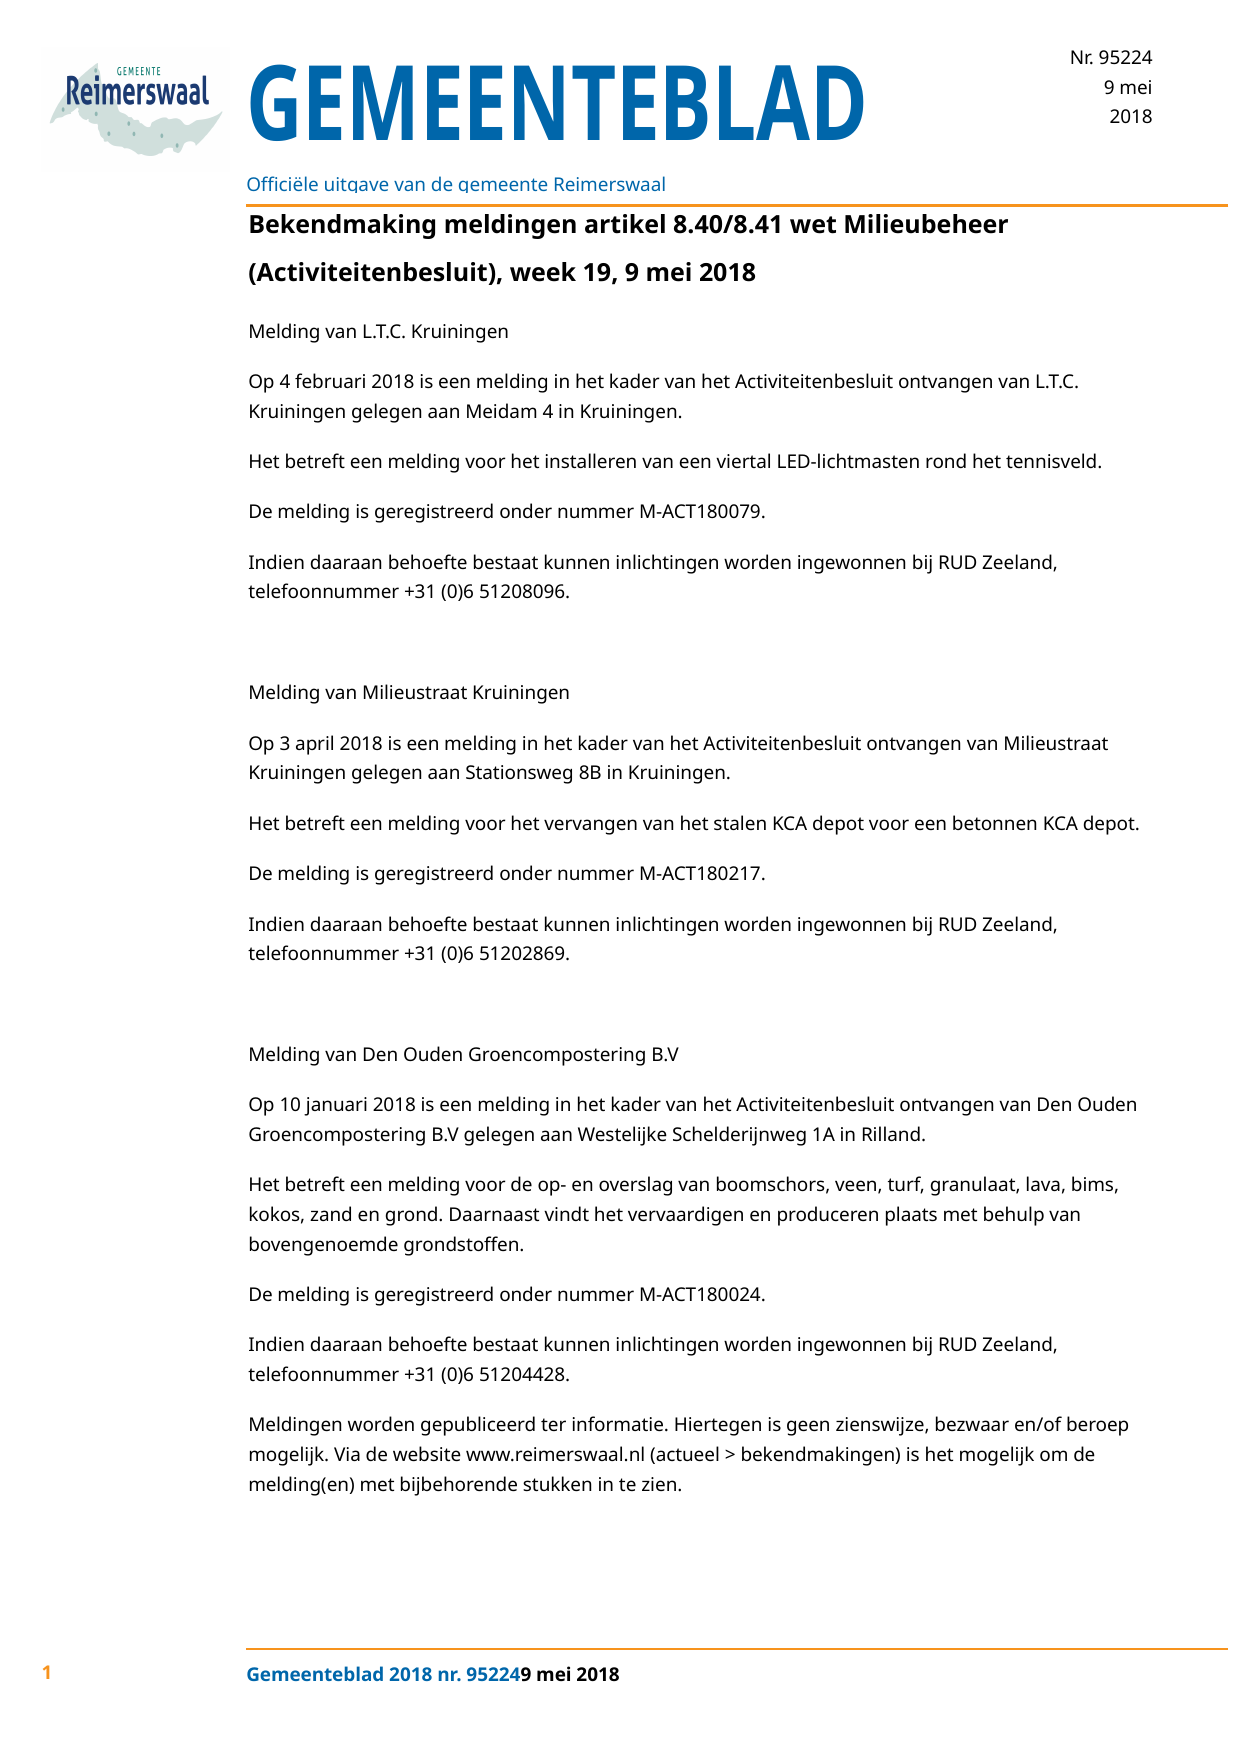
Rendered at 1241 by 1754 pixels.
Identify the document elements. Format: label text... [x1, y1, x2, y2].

text Op 3 april 2018 is een melding in het kader van het Activiteitenbesluit ontvangen van Milieustraat Kruiningen gelegen aan Stationsweg 8B in Kruiningen. [248, 730, 1152, 785]
text Op 4 februari 2018 is een melding in het kader van het Activiteitenbesluit ontvangen van L.T.C. Kruiningen gelegen aan Meidam 4 in Kruiningen. [248, 368, 1152, 424]
text Indien daaraan behoefte bestaat kunnen inlichtingen worden ingewonnen bij RUD Zeeland, telefoonnummer +31 (0)6 51208096. [248, 549, 1152, 604]
picture [41, 47, 231, 172]
text Op 10 januari 2018 is een melding in het kader van het Activiteitenbesluit ontvangen van Den Ouden Groencompostering B.V gelegen aan Westelijke Schelderijnweg 1A in Rilland. [248, 1092, 1152, 1147]
text Indien daaraan behoefte bestaat kunnen inlichtingen worden ingewonnen bij RUD Zeeland, telefoonnummer +31 (0)6 51204428. [248, 1332, 1152, 1387]
text De melding is geregistreerd onder nummer M-ACT180079. [248, 499, 1152, 524]
text De melding is geregistreerd onder nummer M-ACT180217. [248, 860, 1152, 886]
text Indien daaraan behoefte bestaat kunnen inlichtingen worden ingewonnen bij RUD Zeeland, telefoonnummer +31 (0)6 51202869. [248, 911, 1152, 966]
text Melding van Den Ouden Groencompostering B.V [248, 1041, 1152, 1067]
text Meldingen worden gepubliceerd ter informatie. Hiertegen is geen zienswijze, bezwaar en/of beroep mogelijk. Via de website www.reimerswaal.nl (actueel > bekendmakingen) is het mogelijk om de melding(en) met bijbehorende stukken in te zien. [248, 1412, 1152, 1497]
text Bekendmaking meldingen artikel 8.40/8.41 wet Milieubeheer (Activiteitenbesluit), week 19, 9 mei 2018 [248, 207, 1152, 288]
text De melding is geregistreerd onder nummer M-ACT180024. [248, 1281, 1152, 1307]
text Het betreft een melding voor het vervangen van het stalen KCA depot voor een betonnen KCA depot. [248, 810, 1152, 836]
text Het betreft een melding voor het installeren van een viertal LED-lichtmasten rond het tennisveld. [248, 448, 1152, 474]
text Melding van L.T.C. Kruiningen [248, 318, 1152, 344]
text Het betreft een melding voor de op- en overslag van boomschors, veen, turf, granulaat, lava, bims, kokos, zand en grond. Daarnaast vindt het vervaardigen en produceren plaats met behulp van bovengenoemde grondstoffen. [248, 1172, 1152, 1257]
text Melding van Milieustraat Kruiningen [248, 679, 1152, 705]
